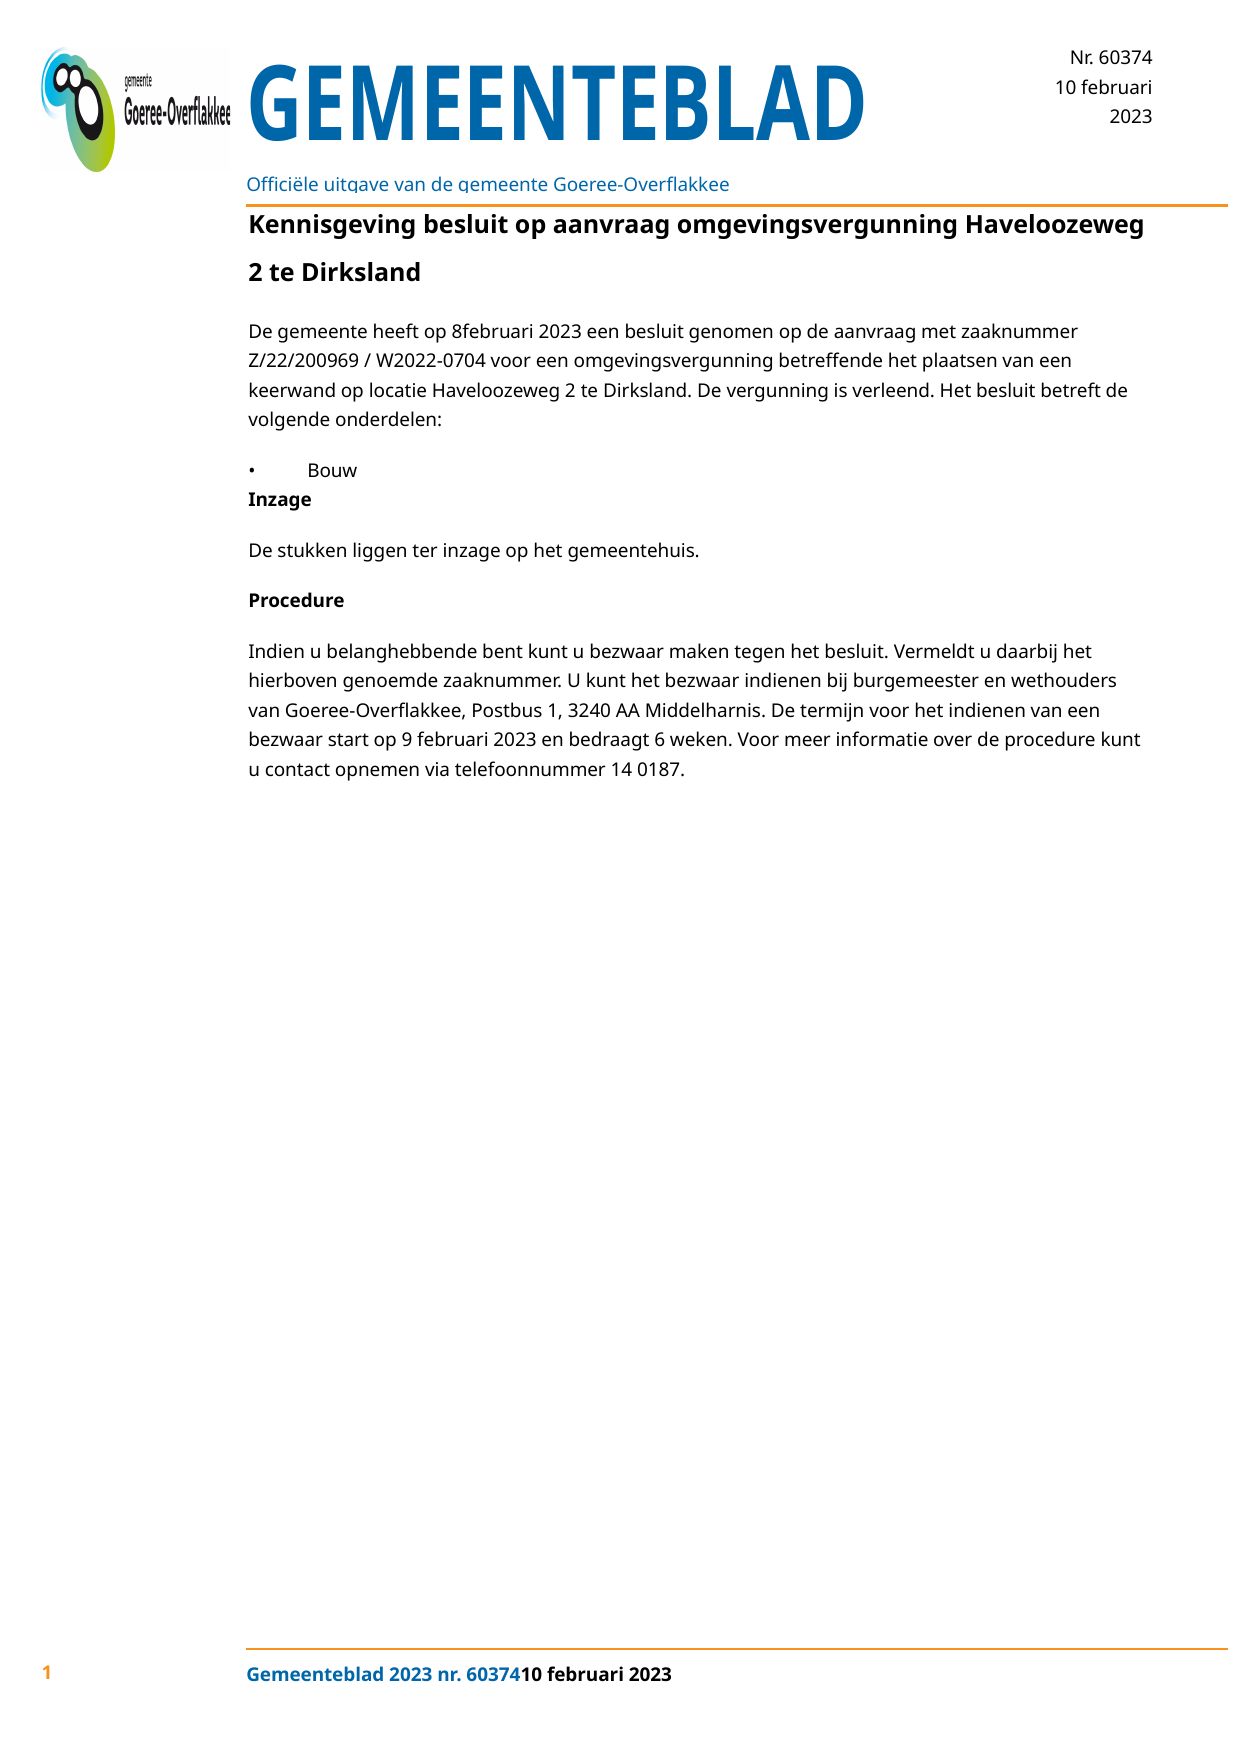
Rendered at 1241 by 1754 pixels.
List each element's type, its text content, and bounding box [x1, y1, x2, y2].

picture [41, 47, 231, 172]
text Inzage [248, 487, 1152, 512]
list Bouw [248, 457, 1152, 483]
text Indien u belanghebbende bent kunt u bezwaar maken tegen het besluit. Vermeldt u daarbij het hierboven genoemde zaaknummer. U kunt het bezwaar indienen bij burgemeester en wethouders van Goeree-Overflakkee, Postbus 1, 3240 AA Middelharnis. De termijn voor het indienen van een bezwaar start op 9 februari 2023 en bedraagt 6 weken. Voor meer informatie over de procedure kunt u contact opnemen via telefoonnummer 14 0187. [248, 638, 1152, 782]
text Kennisgeving besluit op aanvraag omgevingsvergunning Haveloozeweg 2 te Dirksland [248, 207, 1152, 288]
text De stukken liggen ter inzage op het gemeentehuis. [248, 537, 1152, 563]
text Procedure [248, 587, 1152, 613]
text De gemeente heeft op 8februari 2023 een besluit genomen op de aanvraag met zaaknummer Z/22/200969 / W2022-0704 voor een omgevingsvergunning betreffende het plaatsen van een keerwand op locatie Haveloozeweg 2 te Dirksland. De vergunning is verleend. Het besluit betreft de volgende onderdelen: [248, 318, 1152, 432]
